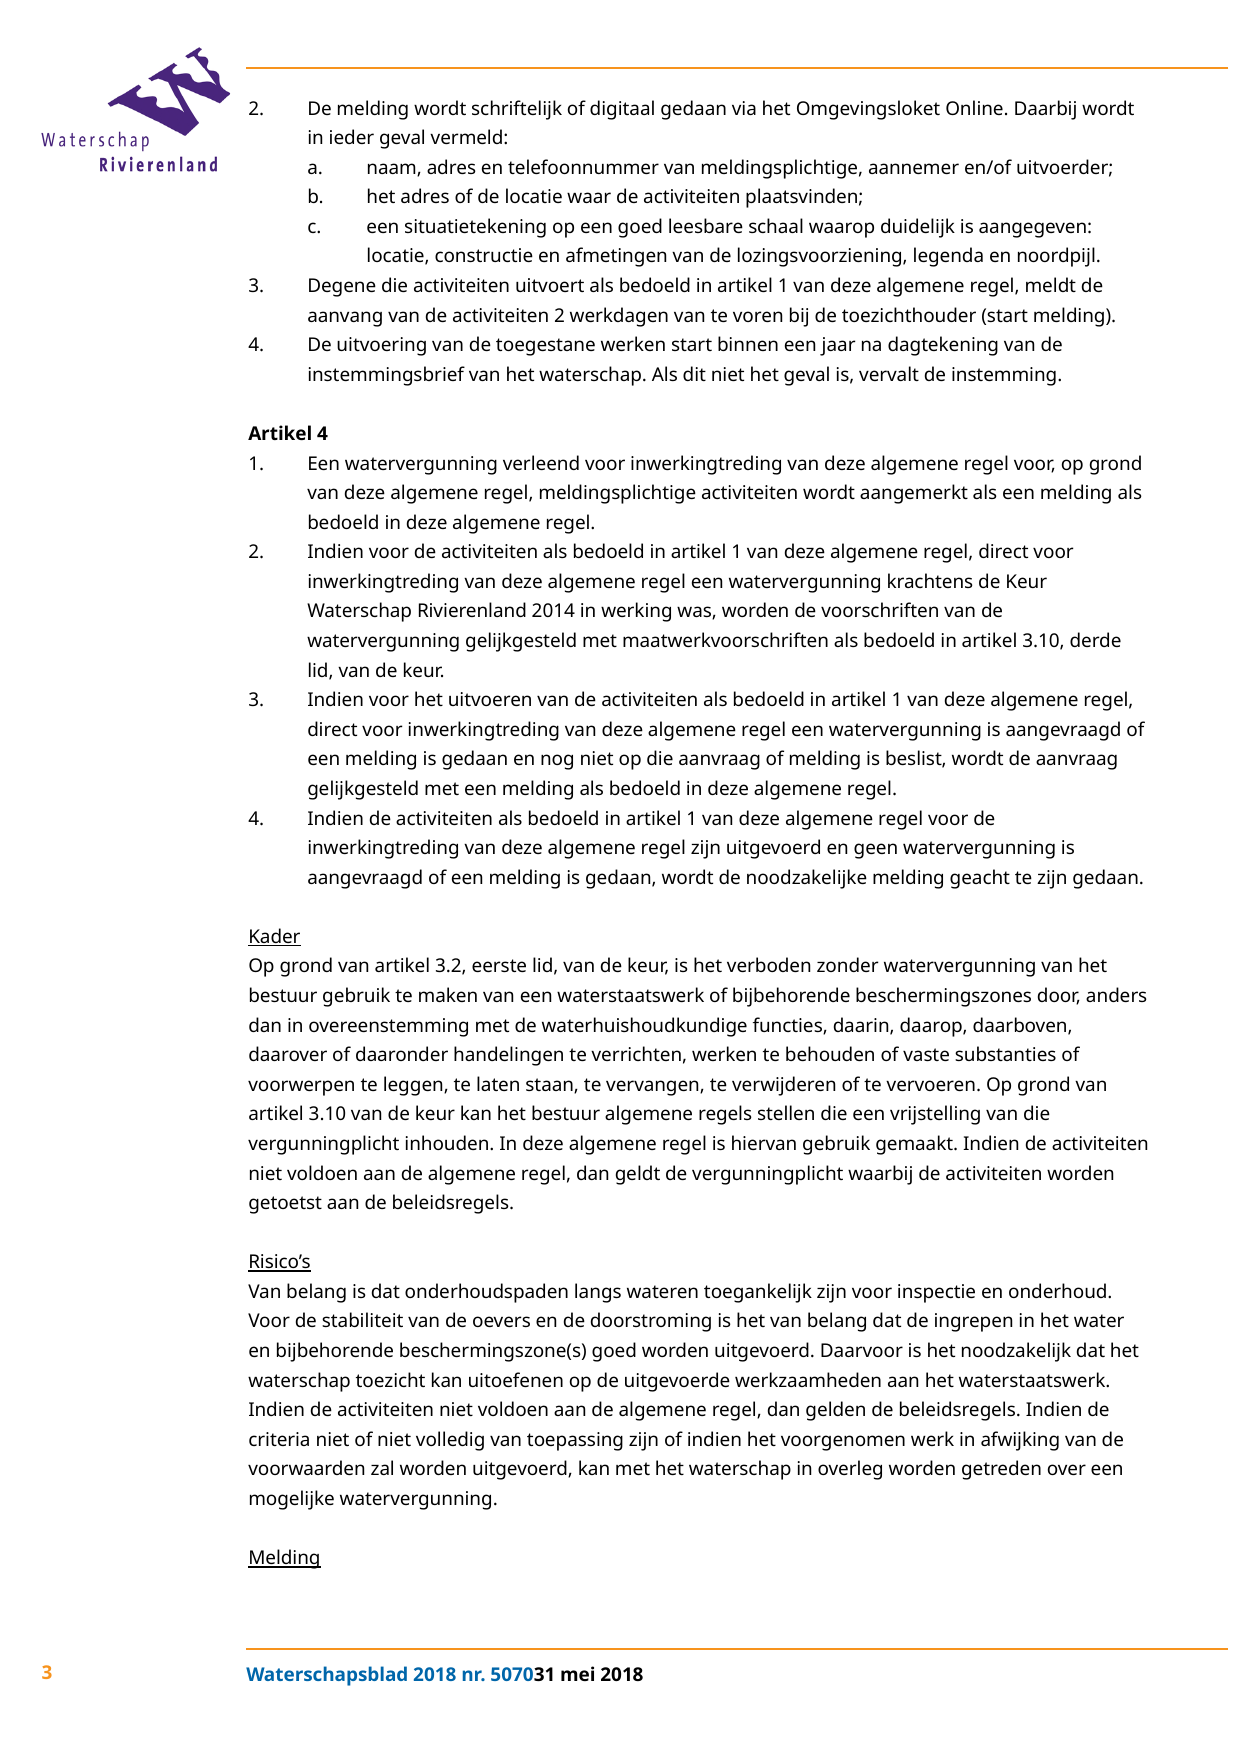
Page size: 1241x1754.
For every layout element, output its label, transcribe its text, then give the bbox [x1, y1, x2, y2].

text Artikel 4 [248, 420, 1152, 446]
list Indien voor de activiteiten als bedoeld in artikel 1 van deze algemene regel, direct voor inwerkingtreding van deze algemene regel een watervergunning krachtens de Keur Waterschap Rivierenland 2014 in werking was, worden de voorschriften van de watervergunning gelijkgesteld met maatwerkvoorschriften als bedoeld in artikel 3.10, derde lid, van de keur. [248, 538, 1152, 683]
list Een watervergunning verleend voor inwerkingtreding van deze algemene regel voor, op grond van deze algemene regel, meldingsplichtige activiteiten wordt aangemerkt als een melding als bedoeld in deze algemene regel. [248, 450, 1152, 535]
list Degene die activiteiten uitvoert als bedoeld in artikel 1 van deze algemene regel, meldt de aanvang van de activiteiten 2 werkdagen van te voren bij de toezichthouder (start melding). [248, 272, 1152, 328]
list een situatietekening op een goed leesbare schaal waarop duidelijk is aangegeven: locatie, constructie en afmetingen van de lozingsvoorziening, legenda en noordpijl. [307, 213, 1152, 268]
text Van belang is dat onderhoudspaden langs wateren toegankelijk zijn voor inspectie en onderhoud. Voor de stabiliteit van de oevers en de doorstroming is het van belang dat de ingrepen in het water en bijbehorende beschermingszone(s) goed worden uitgevoerd. Daarvoor is het noodzakelijk dat het waterschap toezicht kan uitoefenen op de uitgevoerde werkzaamheden aan het waterstaatswerk. Indien de activiteiten niet voldoen aan de algemene regel, dan gelden de beleidsregels. Indien de criteria niet of niet volledig van toepassing zijn of indien het voorgenomen werk in afwijking van de voorwaarden zal worden uitgevoerd, kan met het waterschap in overleg worden getreden over een mogelijke watervergunning. [248, 1278, 1152, 1511]
list Indien de activiteiten als bedoeld in artikel 1 van deze algemene regel voor de inwerkingtreding van deze algemene regel zijn uitgevoerd en geen watervergunning is aangevraagd of een melding is gedaan, wordt de noodzakelijke melding geacht te zijn gedaan. [248, 805, 1152, 890]
text Risico’s [248, 1248, 1152, 1274]
list De uitvoering van de toegestane werken start binnen een jaar na dagtekening van de instemmingsbrief van het waterschap. Als dit niet het geval is, vervalt de instemming. [248, 331, 1152, 387]
list De melding wordt schriftelijk of digitaal gedaan via het Omgevingsloket Online. Daarbij wordt in ieder geval vermeld: [248, 95, 1152, 150]
text Kader [248, 923, 1152, 949]
list het adres of de locatie waar de activiteiten plaatsvinden; [307, 183, 1152, 209]
list naam, adres en telefoonnummer van meldingsplichtige, aannemer en/of uitvoerder; [307, 154, 1152, 180]
picture [41, 47, 231, 172]
list Indien voor het uitvoeren van de activiteiten als bedoeld in artikel 1 van deze algemene regel, direct voor inwerkingtreding van deze algemene regel een watervergunning is aangevraagd of een melding is gedaan en nog niet op die aanvraag of melding is beslist, wordt de aanvraag gelijkgesteld met een melding als bedoeld in deze algemene regel. [248, 686, 1152, 801]
text Op grond van artikel 3.2, eerste lid, van de keur, is het verboden zonder watervergunning van het bestuur gebruik te maken van een waterstaatswerk of bijbehorende beschermingszones door, anders dan in overeenstemming met de waterhuishoudkundige functies, daarin, daarop, daarboven, daarover of daaronder handelingen te verrichten, werken te behouden of vaste substanties of voorwerpen te leggen, te laten staan, te vervangen, te verwijderen of te vervoeren. Op grond van artikel 3.10 van de keur kan het bestuur algemene regels stellen die een vrijstelling van die vergunningplicht inhouden. In deze algemene regel is hiervan gebruik gemaakt. Indien de activiteiten niet voldoen aan de algemene regel, dan geldt de vergunningplicht waarbij de activiteiten worden getoetst aan de beleidsregels. [248, 953, 1152, 1215]
text Melding [248, 1544, 1152, 1570]
